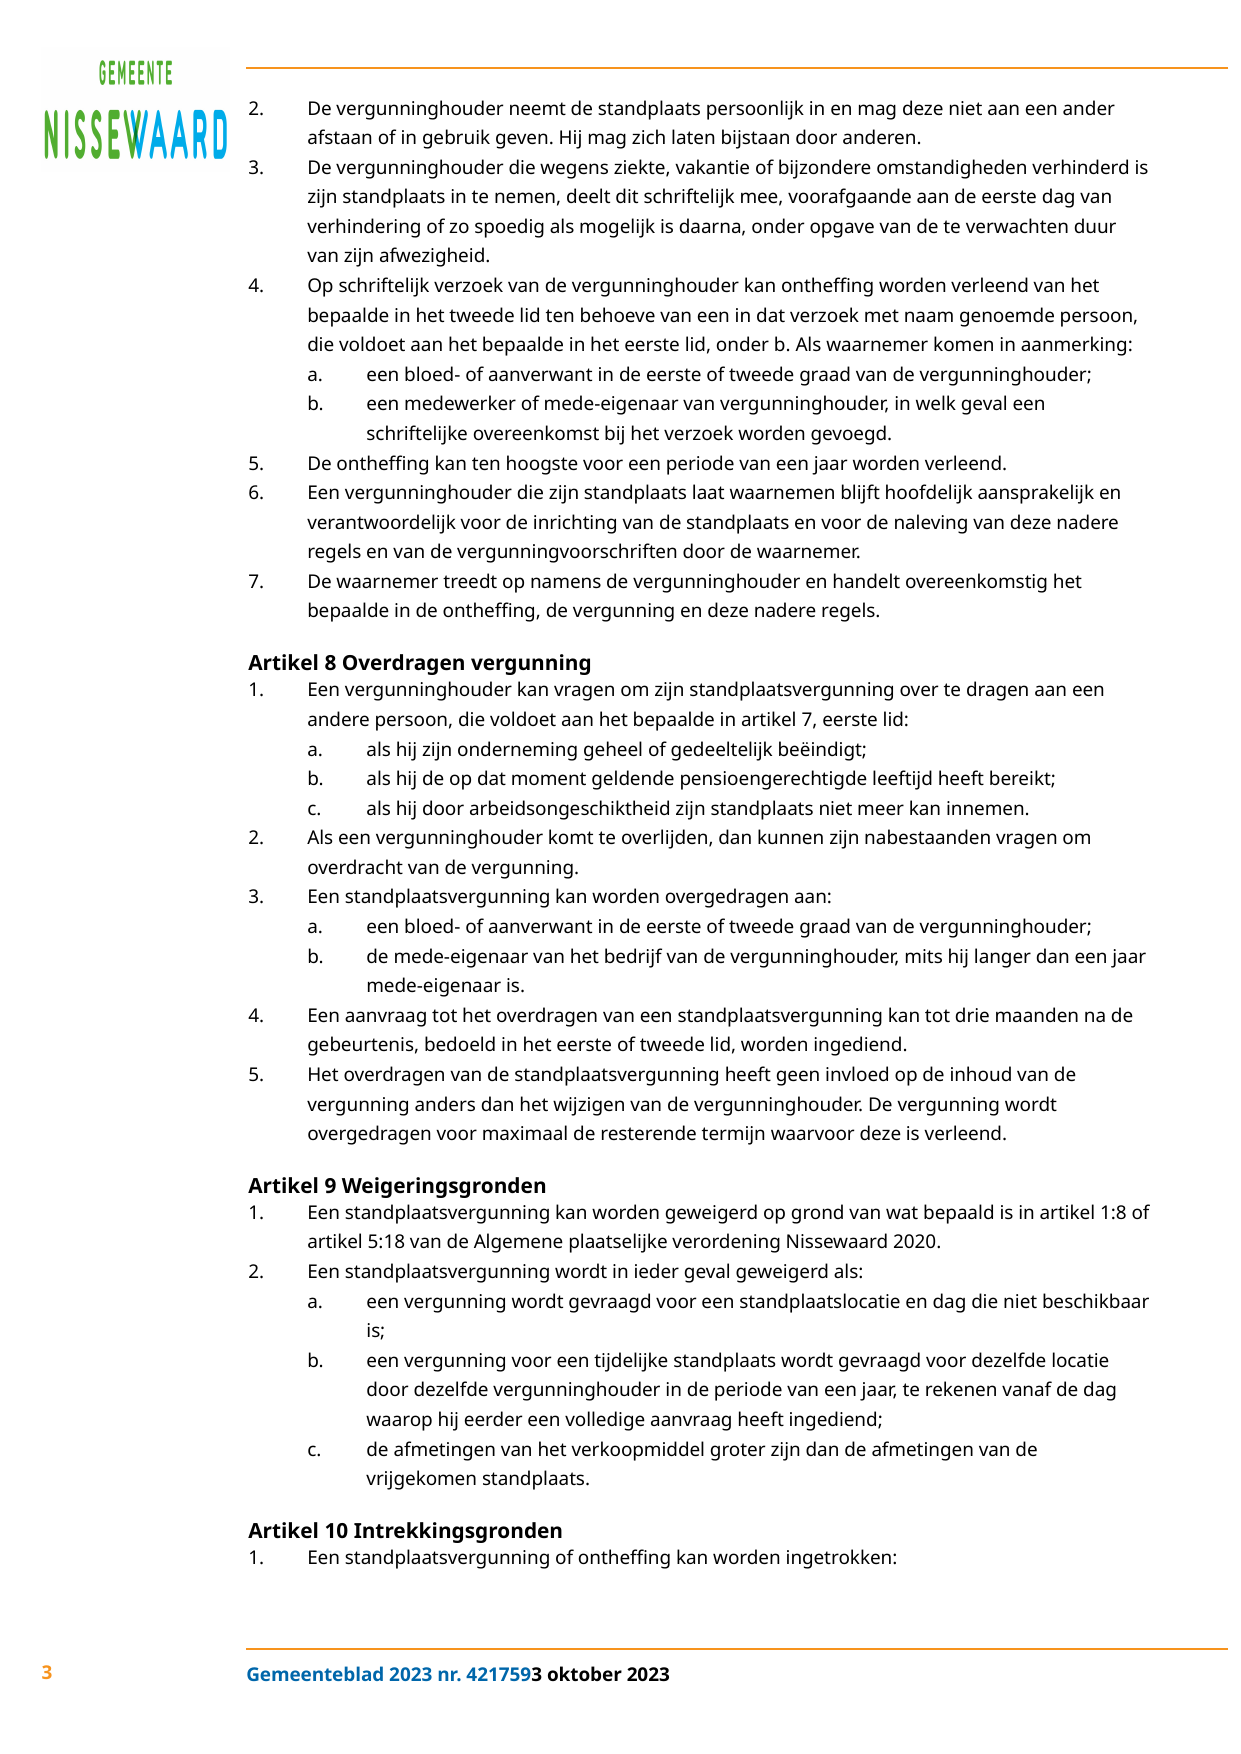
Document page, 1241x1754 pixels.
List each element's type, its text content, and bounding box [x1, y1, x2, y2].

list een vergunning wordt gevraagd voor een standplaatslocatie en dag die niet beschikbaar is; [307, 1288, 1152, 1343]
list De ontheffing kan ten hoogste voor een periode van een jaar worden verleend. [248, 450, 1152, 476]
text Artikel 8 Overdragen vergunning [248, 648, 1152, 677]
list De vergunninghouder neemt de standplaats persoonlijk in en mag deze niet aan een ander afstaan of in gebruik geven. Hij mag zich laten bijstaan door anderen. [248, 95, 1152, 150]
list Een standplaatsvergunning of ontheffing kan worden ingetrokken: [248, 1544, 1152, 1570]
list een bloed- of aanverwant in de eerste of tweede graad van de vergunninghouder; [307, 913, 1152, 939]
list Het overdragen van de standplaatsvergunning heeft geen invloed op de inhoud van de vergunning anders dan het wijzigen van de vergunninghouder. De vergunning wordt overgedragen voor maximaal de resterende termijn waarvoor deze is verleend. [248, 1061, 1152, 1146]
list Als een vergunninghouder komt te overlijden, dan kunnen zijn nabestaanden vragen om overdracht van de vergunning. [248, 824, 1152, 880]
list Een standplaatsvergunning wordt in ieder geval geweigerd als: [248, 1258, 1152, 1284]
picture [41, 47, 231, 172]
list Een aanvraag tot het overdragen van een standplaatsvergunning kan tot drie maanden na de gebeurtenis, bedoeld in het eerste of tweede lid, worden ingediend. [248, 1002, 1152, 1057]
list een vergunning voor een tijdelijke standplaats wordt gevraagd voor dezelfde locatie door dezelfde vergunninghouder in de periode van een jaar, te rekenen vanaf de dag waarop hij eerder een volledige aanvraag heeft ingediend; [307, 1347, 1152, 1432]
list Een standplaatsvergunning kan worden geweigerd op grond van wat bepaald is in artikel 1:8 of artikel 5:18 van de Algemene plaatselijke verordening Nissewaard 2020. [248, 1199, 1152, 1254]
list Op schriftelijk verzoek van de vergunninghouder kan ontheffing worden verleend van het bepaalde in het tweede lid ten behoeve van een in dat verzoek met naam genoemde persoon, die voldoet aan het bepaalde in het eerste lid, onder b. Als waarnemer komen in aanmerking: [248, 272, 1152, 357]
list Een vergunninghouder die zijn standplaats laat waarnemen blijft hoofdelijk aansprakelijk en verantwoordelijk voor de inrichting van de standplaats en voor de naleving van deze nadere regels en van de vergunningvoorschriften door de waarnemer. [248, 479, 1152, 564]
text Artikel 9 Weigeringsgronden [248, 1171, 1152, 1199]
list De waarnemer treedt op namens de vergunninghouder en handelt overeenkomstig het bepaalde in de ontheffing, de vergunning en deze nadere regels. [248, 568, 1152, 623]
list een bloed- of aanverwant in de eerste of tweede graad van de vergunninghouder; [307, 361, 1152, 387]
list de afmetingen van het verkoopmiddel groter zijn dan de afmetingen van de vrijgekomen standplaats. [307, 1436, 1152, 1491]
list de mede-eigenaar van het bedrijf van de vergunninghouder, mits hij langer dan een jaar mede-eigenaar is. [307, 943, 1152, 998]
list als hij de op dat moment geldende pensioengerechtigde leeftijd heeft bereikt; [307, 765, 1152, 791]
list Een vergunninghouder kan vragen om zijn standplaatsvergunning over te dragen aan een andere persoon, die voldoet aan het bepaalde in artikel 7, eerste lid: [248, 677, 1152, 732]
list een medewerker of mede-eigenaar van vergunninghouder, in welk geval een schriftelijke overeenkomst bij het verzoek worden gevoegd. [307, 391, 1152, 446]
list als hij door arbeidsongeschiktheid zijn standplaats niet meer kan innemen. [307, 795, 1152, 821]
list De vergunninghouder die wegens ziekte, vakantie of bijzondere omstandigheden verhinderd is zijn standplaats in te nemen, deelt dit schriftelijk mee, voorafgaande aan de eerste dag van verhindering of zo spoedig als mogelijk is daarna, onder opgave van de te verwachten duur van zijn afwezigheid. [248, 154, 1152, 268]
list Een standplaatsvergunning kan worden overgedragen aan: [248, 884, 1152, 909]
list als hij zijn onderneming geheel of gedeeltelijk beëindigt; [307, 736, 1152, 761]
text Artikel 10 Intrekkingsgronden [248, 1516, 1152, 1544]
